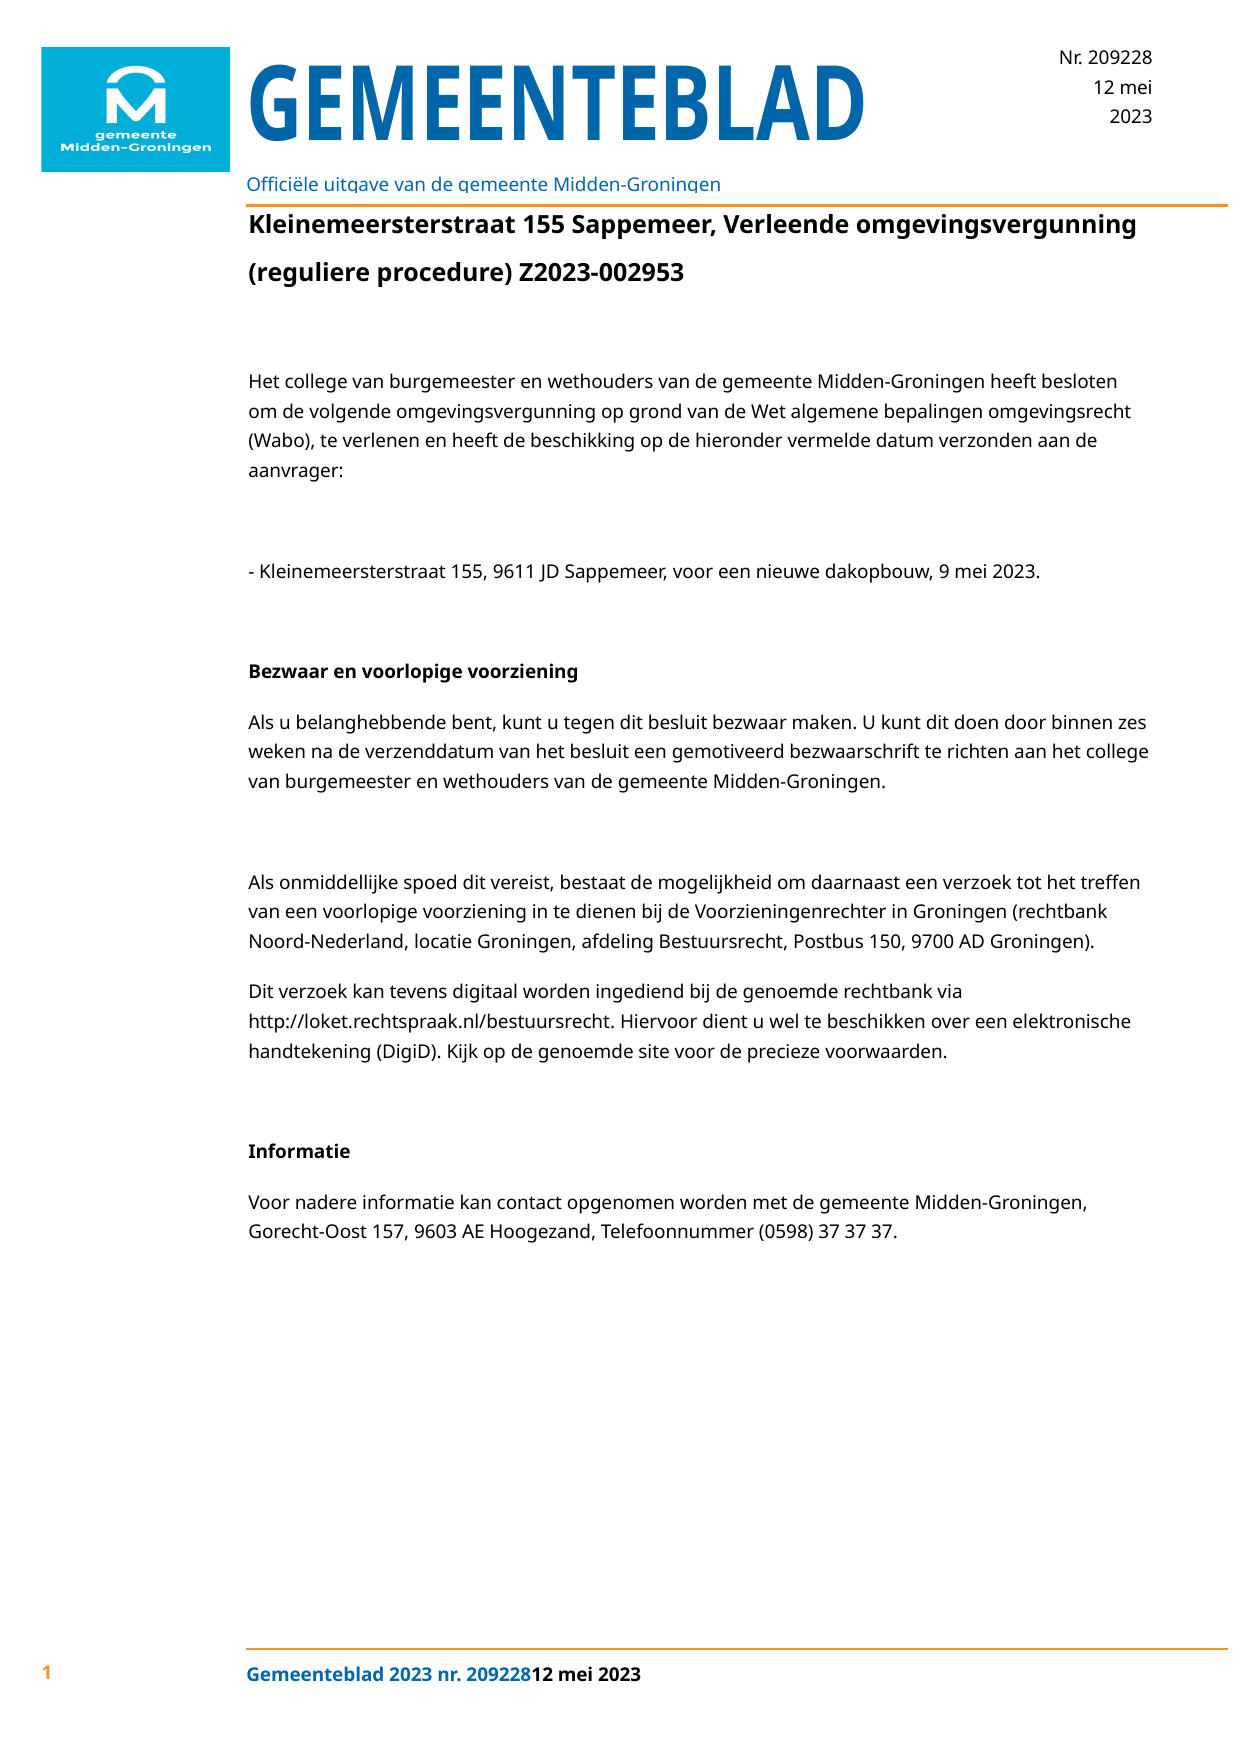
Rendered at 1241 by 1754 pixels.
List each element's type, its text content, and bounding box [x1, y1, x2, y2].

text Als u belanghebbende bent, kunt u tegen dit besluit bezwaar maken. U kunt dit doen door binnen zes weken na de verzenddatum van het besluit een gemotiveerd bezwaarschrift te richten aan het college van burgemeester en wethouders van de gemeente Midden-Groningen. [248, 709, 1152, 794]
text - Kleinemeersterstraat 155, 9611 JD Sappemeer, voor een nieuwe dakopbouw, 9 mei 2023. [248, 558, 1152, 584]
text Bezwaar en voorlopige voorziening [248, 659, 1152, 684]
picture [184, 146, 190, 153]
text Informatie [248, 1139, 1152, 1164]
picture [108, 66, 164, 82]
picture [107, 89, 165, 122]
text Voor nadere informatie kan contact opgenomen worden met de gemeente Midden-Groningen, Gorecht-Oost 157, 9603 AE Hoogezand, Telefoonnummer (0598) 37 37 37. [248, 1189, 1152, 1244]
text Als onmiddellijke spoed dit vereist, bestaat de mogelijkheid om daarnaast een verzoek tot het treffen van een voorlopige voorziening in te dienen bij de Voorzieningenrechter in Groningen (rechtbank Noord-Nederland, locatie Groningen, afdeling Bestuursrecht, Postbus 150, 9700 AD Groningen). [248, 869, 1152, 954]
text Het college van burgemeester en wethouders van de gemeente Midden-Groningen heeft besloten om de volgende omgevingsvergunning op grond van de Wet algemene bepalingen omgevingsrecht (Wabo), te verlenen en heeft de beschikking op de hieronder vermelde datum verzonden aan de aanvrager: [248, 368, 1152, 483]
text Dit verzoek kan tevens digitaal worden ingediend bij de genoemde rechtbank via http://loket.rechtspraak.nl/bestuursrecht. Hiervoor dient u wel te beschikken over een elektronische handtekening (DigiD). Kijk op de genoemde site voor de precieze voorwaarden. [248, 979, 1152, 1064]
text Kleinemeersterstraat 155 Sappemeer, Verleende omgevingsvergunning (reguliere procedure) Z2023-002953 [248, 207, 1152, 288]
